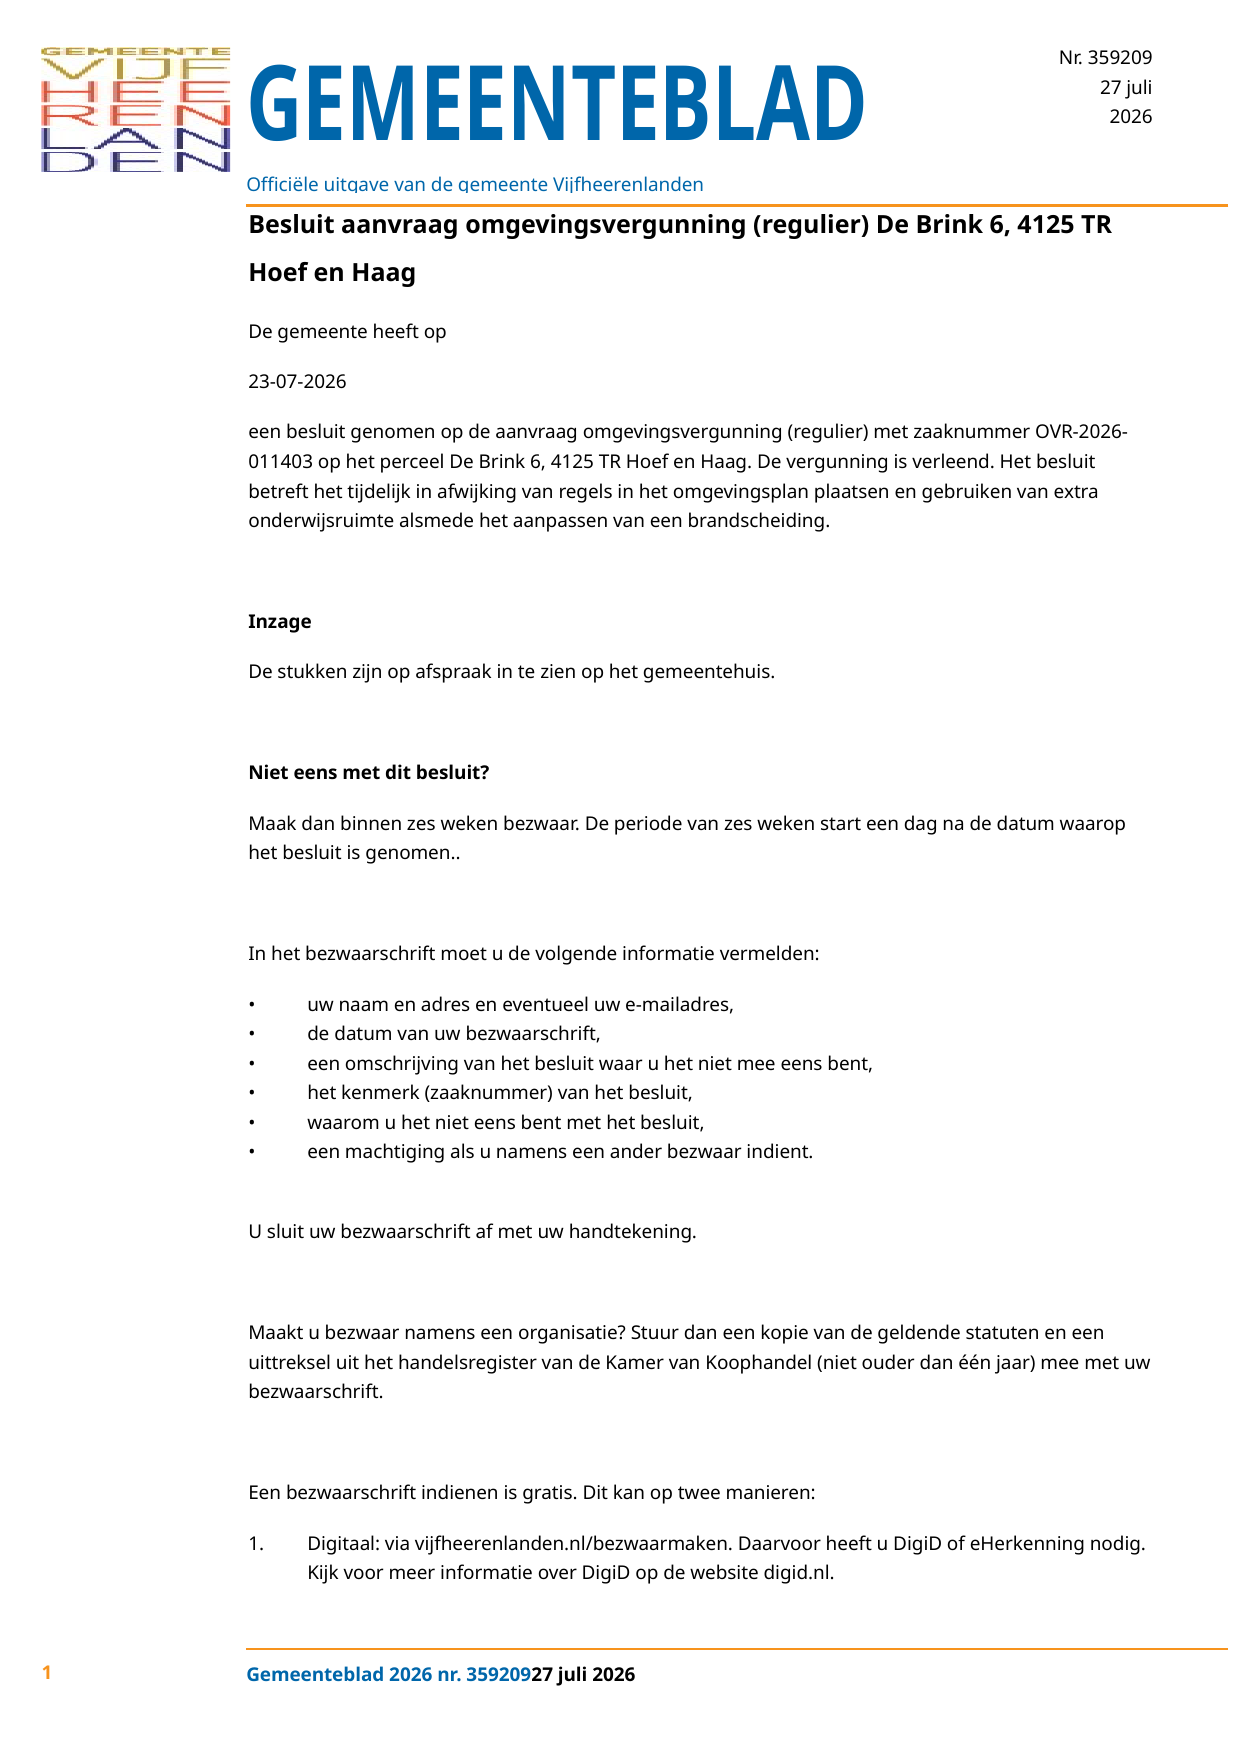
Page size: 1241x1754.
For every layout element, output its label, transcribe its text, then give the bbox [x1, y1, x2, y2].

text Maak dan binnen zes weken bezwaar. De periode van zes weken start een dag na de datum waarop het besluit is genomen.. [248, 810, 1152, 865]
text De stukken zijn op afspraak in te zien op het gemeentehuis. [248, 659, 1152, 684]
picture [41, 47, 231, 172]
list de datum van uw bezwaarschrift, [248, 1020, 1152, 1046]
text De gemeente heeft op [248, 318, 1152, 344]
text Inzage [248, 608, 1152, 634]
list een machtiging als u namens een ander bezwaar indient. [248, 1139, 1152, 1164]
text een besluit genomen op de aanvraag omgevingsvergunning (regulier) met zaaknummer OVR-2026-011403 op het perceel De Brink 6, 4125 TR Hoef en Haag. De vergunning is verleend. Het besluit betreft het tijdelijk in afwijking van regels in het omgevingsplan plaatsen en gebruiken van extra onderwijsruimte alsmede het aanpassen van een brandscheiding. [248, 419, 1152, 533]
list het kenmerk (zaaknummer) van het besluit, [248, 1079, 1152, 1105]
list Digitaal: via vijfheerenlanden.nl/bezwaarmaken. Daarvoor heeft u DigiD of eHerkenning nodig. Kijk voor meer informatie over DigiD op de website digid.nl. [248, 1530, 1152, 1585]
text Niet eens met dit besluit? [248, 759, 1152, 785]
list uw naam en adres en eventueel uw e-mailadres, [248, 991, 1152, 1017]
text Maakt u bezwaar namens een organisatie? Stuur dan een kopie van de geldende statuten en een uittreksel uit het handelsregister van de Kamer van Koophandel (niet ouder dan één jaar) mee met uw bezwaarschrift. [248, 1319, 1152, 1404]
list waarom u het niet eens bent met het besluit, [248, 1109, 1152, 1135]
list een omschrijving van het besluit waar u het niet mee eens bent, [248, 1050, 1152, 1076]
text Een bezwaarschrift indienen is gratis. Dit kan op twee manieren: [248, 1479, 1152, 1505]
text Besluit aanvraag omgevingsvergunning (regulier) De Brink 6, 4125 TR Hoef en Haag [248, 207, 1152, 288]
text 23-07-2026 [248, 368, 1152, 394]
text In het bezwaarschrift moet u de volgende informatie vermelden: [248, 940, 1152, 966]
text U sluit uw bezwaarschrift af met uw handtekening. [248, 1219, 1152, 1244]
